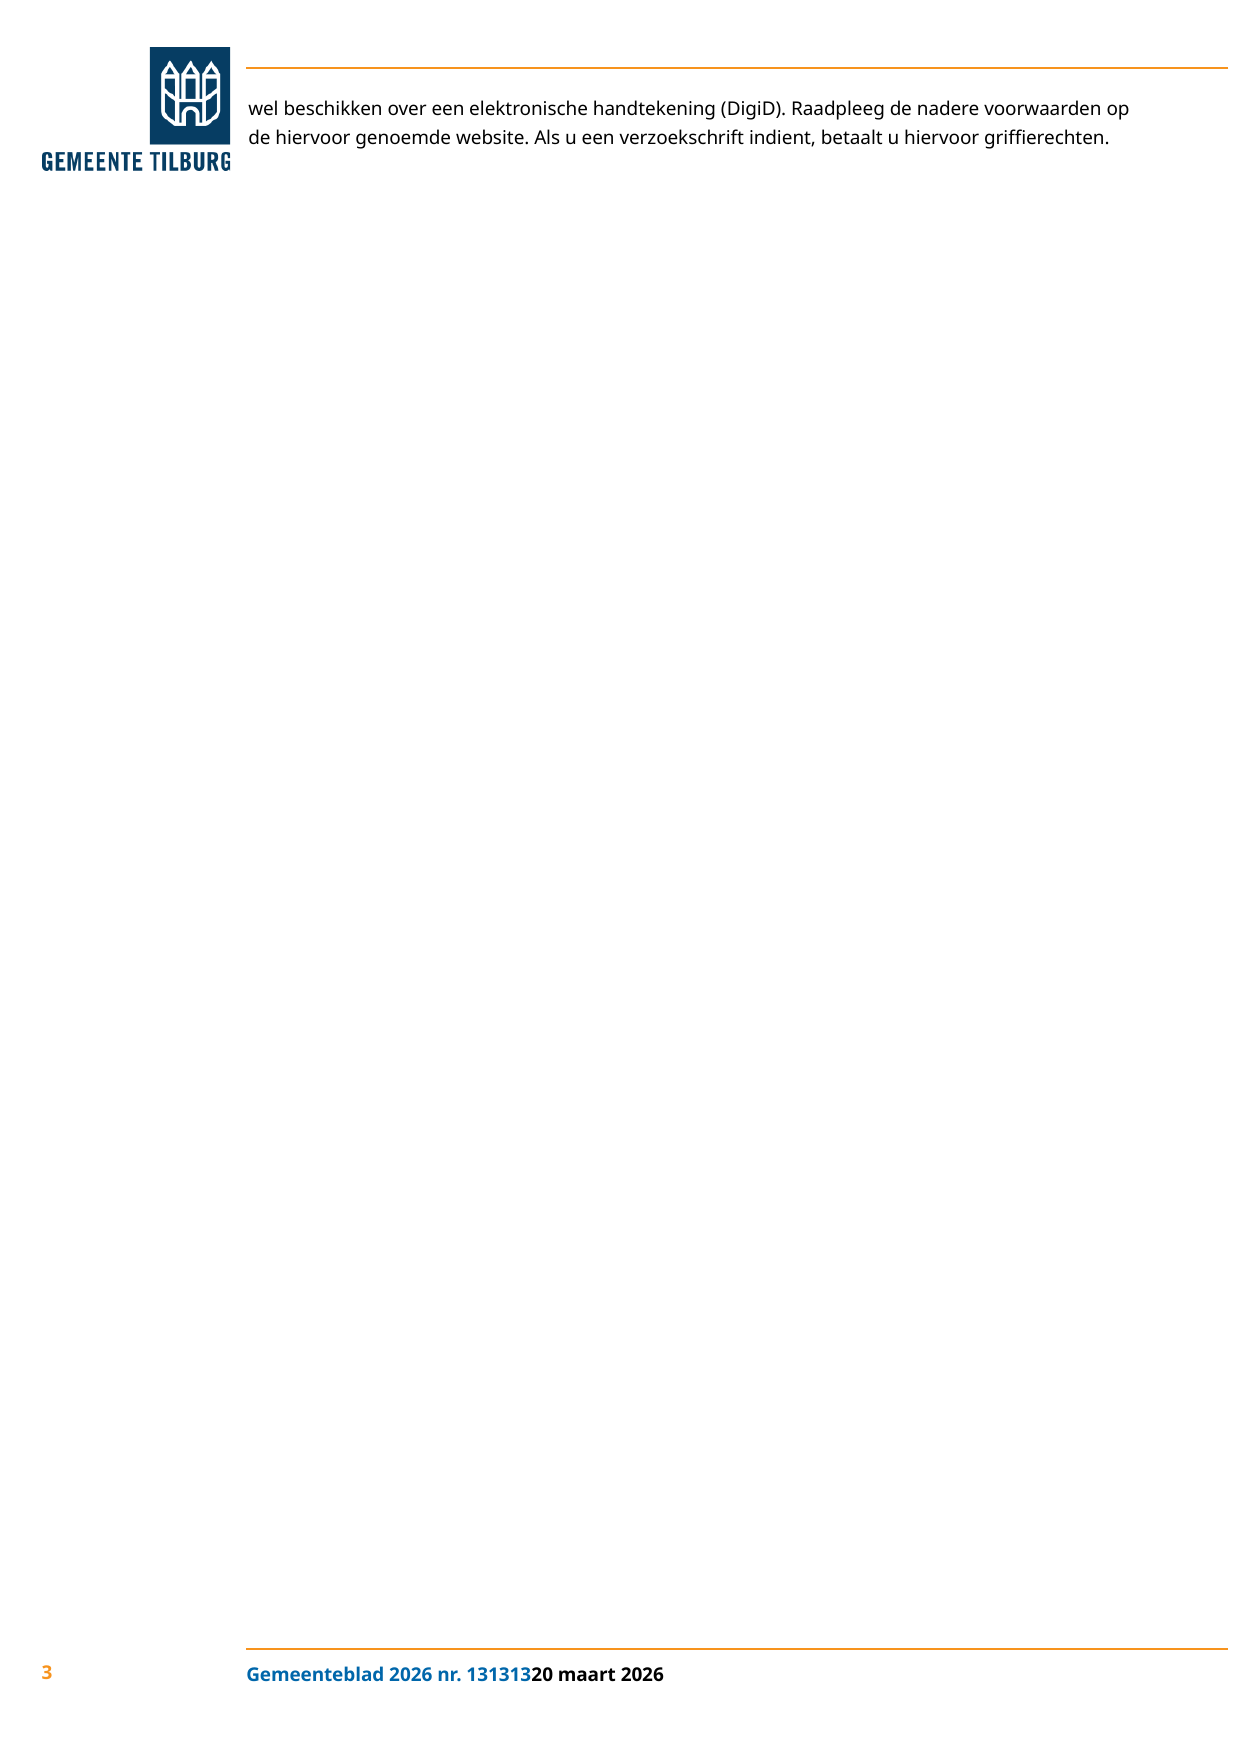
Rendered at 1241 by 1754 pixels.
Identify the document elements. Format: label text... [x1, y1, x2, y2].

text wel beschikken over een elektronische handtekening (DigiD). Raadpleeg de nadere voorwaarden op de hiervoor genoemde website. Als u een verzoekschrift indient, betaalt u hiervoor griffierechten. [248, 95, 1152, 150]
picture [41, 47, 231, 172]
